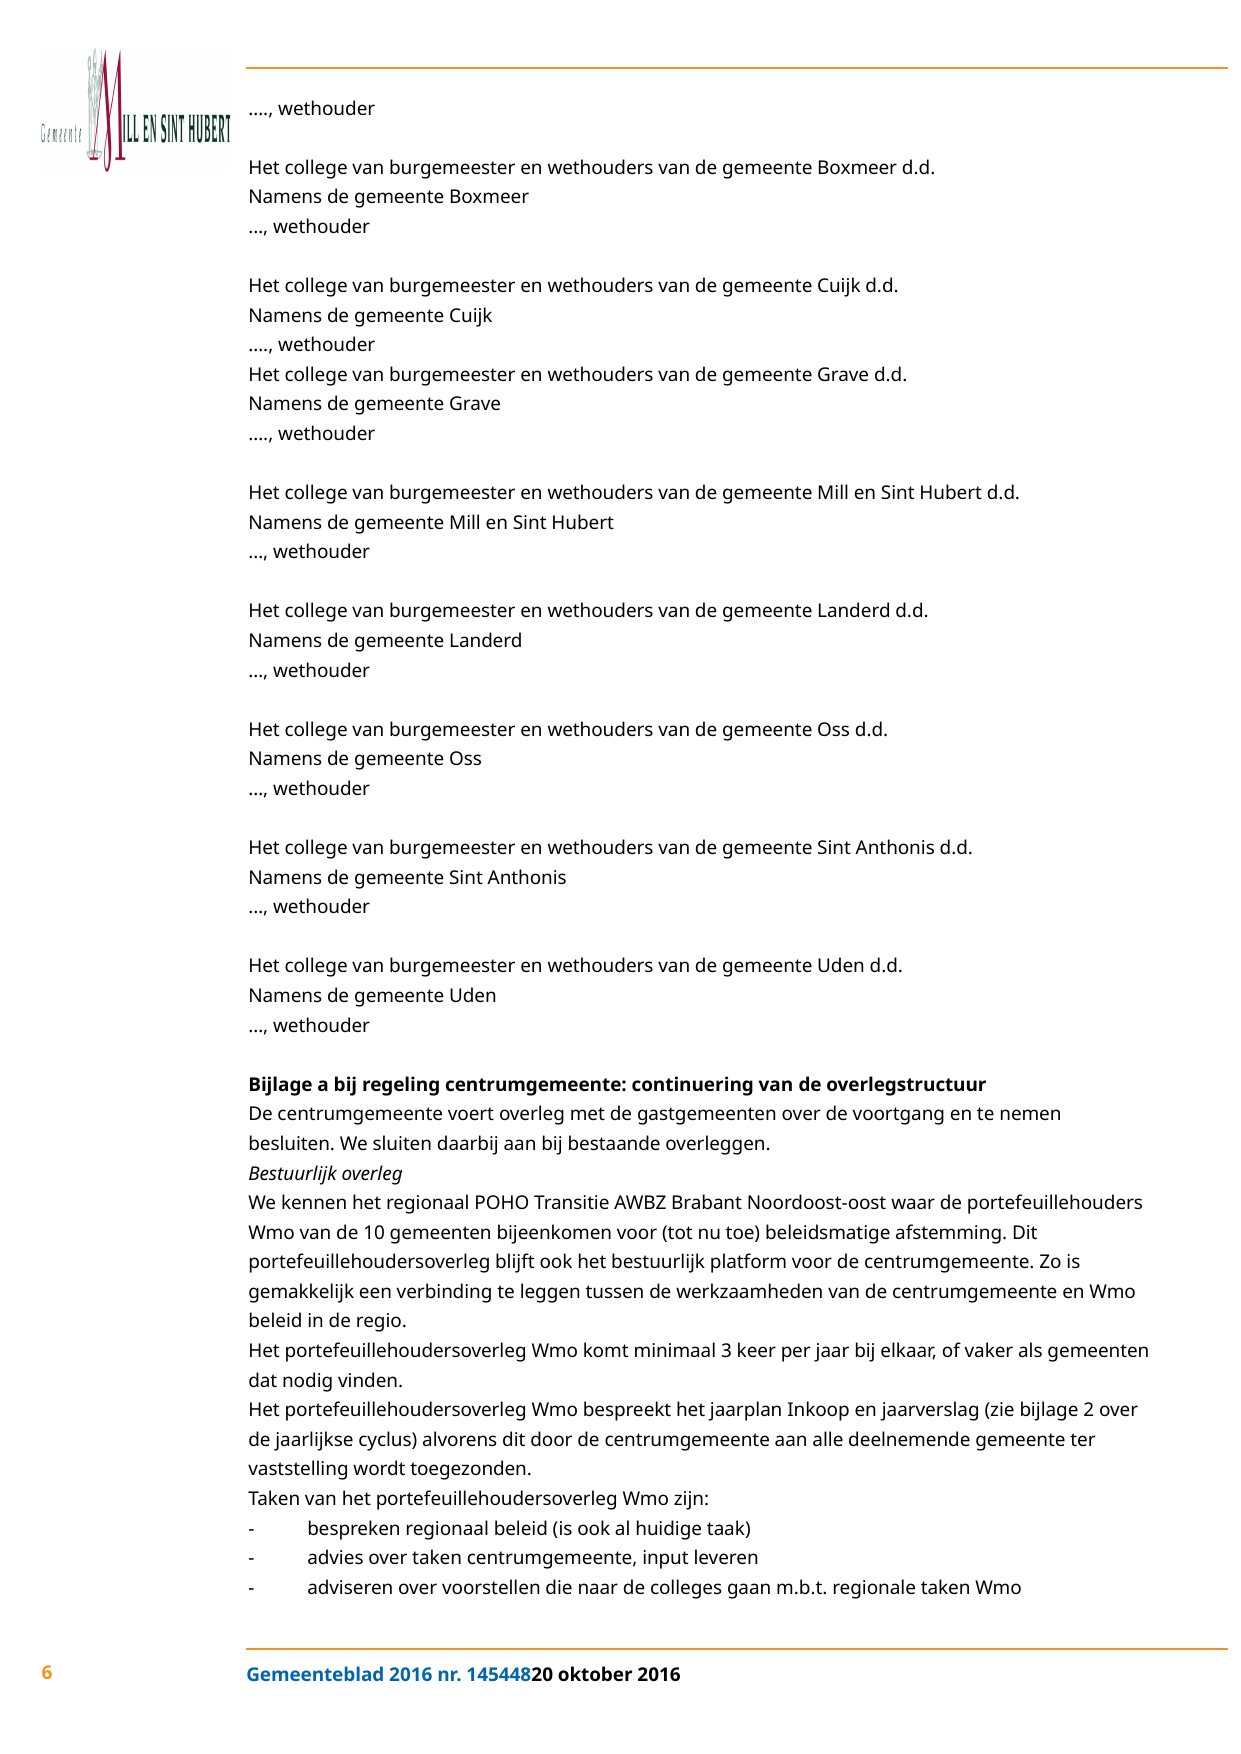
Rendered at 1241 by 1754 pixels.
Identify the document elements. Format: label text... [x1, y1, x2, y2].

text Bijlage a bij regeling centrumgemeente: continuering van de overlegstructuur [248, 1071, 1152, 1097]
text Namens de gemeente Grave [248, 391, 1152, 416]
text …, wethouder [248, 1012, 1152, 1038]
text Het college van burgemeester en wethouders van de gemeente Mill en Sint Hubert d.d. [248, 479, 1152, 505]
text Het college van burgemeester en wethouders van de gemeente Cuijk d.d. [248, 272, 1152, 298]
text …, wethouder [248, 213, 1152, 239]
text Het college van burgemeester en wethouders van de gemeente Sint Anthonis d.d. [248, 834, 1152, 860]
list advies over taken centrumgemeente, input leveren [248, 1544, 1152, 1570]
text …., wethouder [248, 420, 1152, 446]
text De centrumgemeente voert overleg met de gastgemeenten over de voortgang en te nemen besluiten. We sluiten daarbij aan bij bestaande overleggen. [248, 1101, 1152, 1156]
text Namens de gemeente Boxmeer [248, 183, 1152, 209]
text Namens de gemeente Mill en Sint Hubert [248, 509, 1152, 535]
text Het portefeuillehoudersoverleg Wmo komt minimaal 3 keer per jaar bij elkaar, of vaker als gemeenten dat nodig vinden. [248, 1337, 1152, 1393]
text We kennen het regionaal POHO Transitie AWBZ Brabant Noordoost-oost waar de portefeuillehouders Wmo van de 10 gemeenten bijeenkomen voor (tot nu toe) beleidsmatige afstemming. Dit portefeuillehoudersoverleg blijft ook het bestuurlijk platform voor de centrumgemeente. Zo is gemakkelijk een verbinding te leggen tussen de werkzaamheden van de centrumgemeente en Wmo beleid in de regio. [248, 1189, 1152, 1333]
text …, wethouder [248, 538, 1152, 564]
text Namens de gemeente Cuijk [248, 302, 1152, 328]
picture [41, 47, 231, 172]
text Het college van burgemeester en wethouders van de gemeente Uden d.d. [248, 953, 1152, 978]
text Namens de gemeente Sint Anthonis [248, 864, 1152, 890]
text Taken van het portefeuillehoudersoverleg Wmo zijn: [248, 1485, 1152, 1511]
text …., wethouder [248, 95, 1152, 121]
text Namens de gemeente Uden [248, 982, 1152, 1008]
text Namens de gemeente Landerd [248, 627, 1152, 653]
text …, wethouder [248, 775, 1152, 801]
text Het college van burgemeester en wethouders van de gemeente Oss d.d. [248, 716, 1152, 742]
list adviseren over voorstellen die naar de colleges gaan m.b.t. regionale taken Wmo [248, 1574, 1152, 1600]
list bespreken regionaal beleid (is ook al huidige taak) [248, 1515, 1152, 1541]
text …., wethouder [248, 331, 1152, 357]
text Bestuurlijk overleg [248, 1160, 1152, 1186]
text …, wethouder [248, 893, 1152, 919]
text …, wethouder [248, 657, 1152, 683]
text Het college van burgemeester en wethouders van de gemeente Grave d.d. [248, 361, 1152, 387]
text Het college van burgemeester en wethouders van de gemeente Landerd d.d. [248, 598, 1152, 623]
text Namens de gemeente Oss [248, 746, 1152, 771]
text Het portefeuillehoudersoverleg Wmo bespreekt het jaarplan Inkoop en jaarverslag (zie bijlage 2 over de jaarlijkse cyclus) alvorens dit door de centrumgemeente aan alle deelnemende gemeente ter vaststelling wordt toegezonden. [248, 1396, 1152, 1481]
text Het college van burgemeester en wethouders van de gemeente Boxmeer d.d. [248, 154, 1152, 180]
